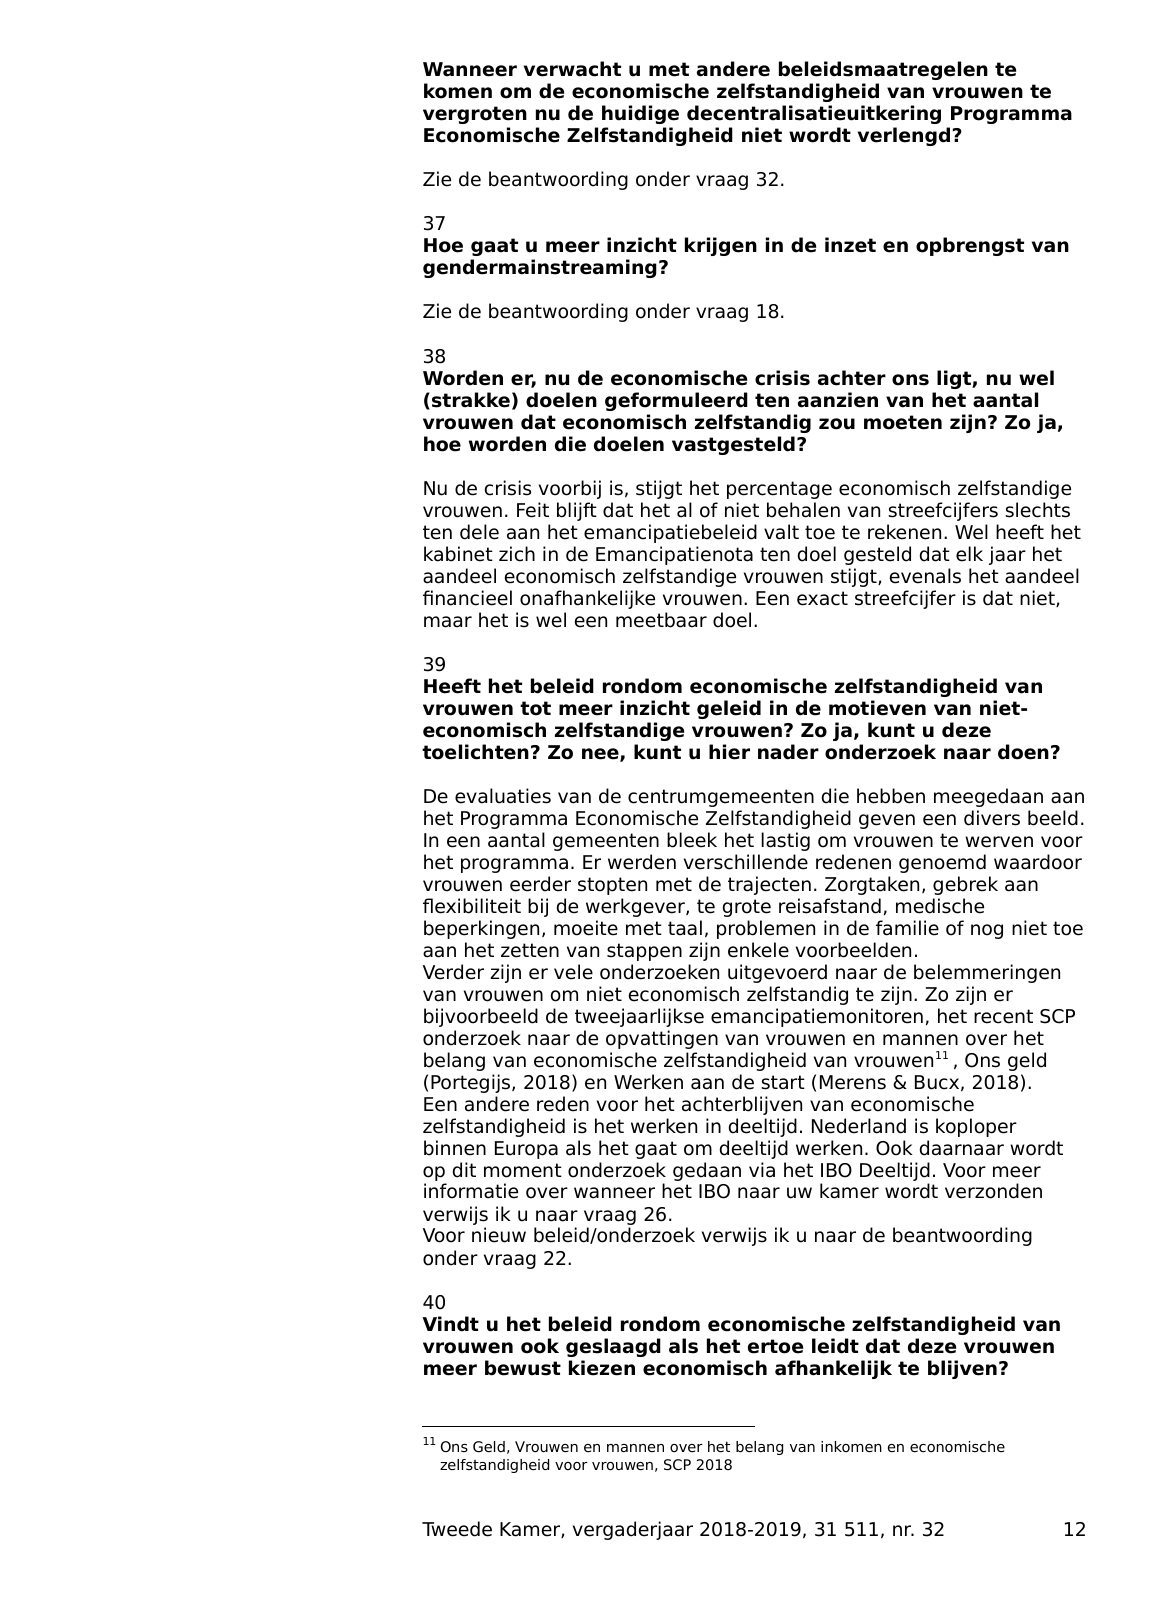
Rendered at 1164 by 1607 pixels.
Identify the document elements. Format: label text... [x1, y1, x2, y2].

text 40 [422, 1292, 1087, 1313]
text Een andere reden voor het achterblijven van economische zelfstandigheid is het werken in deeltijd. Nederland is koploper binnen Europa als het gaat om deeltijd werken. Ook daarnaar wordt op dit moment onderzoek gedaan via het IBO Deeltijd. Voor meer informatie over wanneer het IBO naar uw kamer wordt verzonden verwijs ik u naar vraag 26. [422, 1093, 1087, 1225]
text Nu de crisis voorbij is, stijgt het percentage economisch zelfstandige vrouwen. Feit blijft dat het al of niet behalen van streefcijfers slechts ten dele aan het emancipatiebeleid valt toe te rekenen. Wel heeft het kabinet zich in de Emancipatienota ten doel gesteld dat elk jaar het aandeel economisch zelfstandige vrouwen stijgt, evenals het aandeel financieel onafhankelijke vrouwen. Een exact streefcijfer is dat niet, maar het is wel een meetbaar doel. [422, 478, 1087, 632]
text Heeft het beleid rondom economische zelfstandigheid van vrouwen tot meer inzicht geleid in de motieven van niet-economisch zelfstandige vrouwen? Zo ja, kunt u deze toelichten? Zo nee, kunt u hier nader onderzoek naar doen? [422, 676, 1087, 764]
text 39 [422, 654, 1087, 676]
text Zie de beantwoording onder vraag 32. [422, 169, 1087, 191]
text Ons Geld, Vrouwen en mannen over het belang van inkomen en economische zelfstandigheid voor vrouwen, SCP 2018 [422, 1435, 1087, 1474]
text 38 [422, 346, 1087, 368]
text De evaluaties van de centrumgemeenten die hebben meegedaan aan het Programma Economische Zelfstandigheid geven een divers beeld. In een aantal gemeenten bleek het lastig om vrouwen te werven voor het programma. Er werden verschillende redenen genoemd waardoor vrouwen eerder stopten met de trajecten. Zorgtaken, gebrek aan flexibiliteit bij de werkgever, te grote reisafstand, medische beperkingen, moeite met taal, problemen in de familie of nog niet toe aan het zetten van stappen zijn enkele voorbeelden. [422, 786, 1087, 962]
text 37 [422, 213, 1087, 235]
text Voor nieuw beleid/onderzoek verwijs ik u naar de beantwoording onder vraag 22. [422, 1225, 1087, 1269]
text Wanneer verwacht u met andere beleidsmaatregelen te komen om de economische zelfstandigheid van vrouwen te vergroten nu de huidige decentralisatieuitkering Programma Economische Zelfstandigheid niet wordt verlengd? [422, 59, 1087, 147]
text Worden er, nu de economische crisis achter ons ligt, nu wel (strakke) doelen geformuleerd ten aanzien van het aantal vrouwen dat economisch zelfstandig zou moeten zijn? Zo ja, hoe worden die doelen vastgesteld? [422, 368, 1087, 456]
text Vindt u het beleid rondom economische zelfstandigheid van vrouwen ook geslaagd als het ertoe leidt dat deze vrouwen meer bewust kiezen economisch afhankelijk te blijven? [422, 1313, 1087, 1379]
text Zie de beantwoording onder vraag 18. [422, 301, 1087, 323]
text Verder zijn er vele onderzoeken uitgevoerd naar de belemmeringen van vrouwen om niet economisch zelfstandig te zijn. Zo zijn er bijvoorbeeld de tweejaarlijkse emancipatiemonitoren, het recent SCP onderzoek naar de opvattingen van vrouwen en mannen over het belang van economische zelfstandigheid van vrouwen, Ons geld (Portegijs, 2018) en Werken aan de start (Merens & Bucx, 2018). [422, 962, 1087, 1093]
text Hoe gaat u meer inzicht krijgen in de inzet en opbrengst van gendermainstreaming? [422, 235, 1087, 279]
